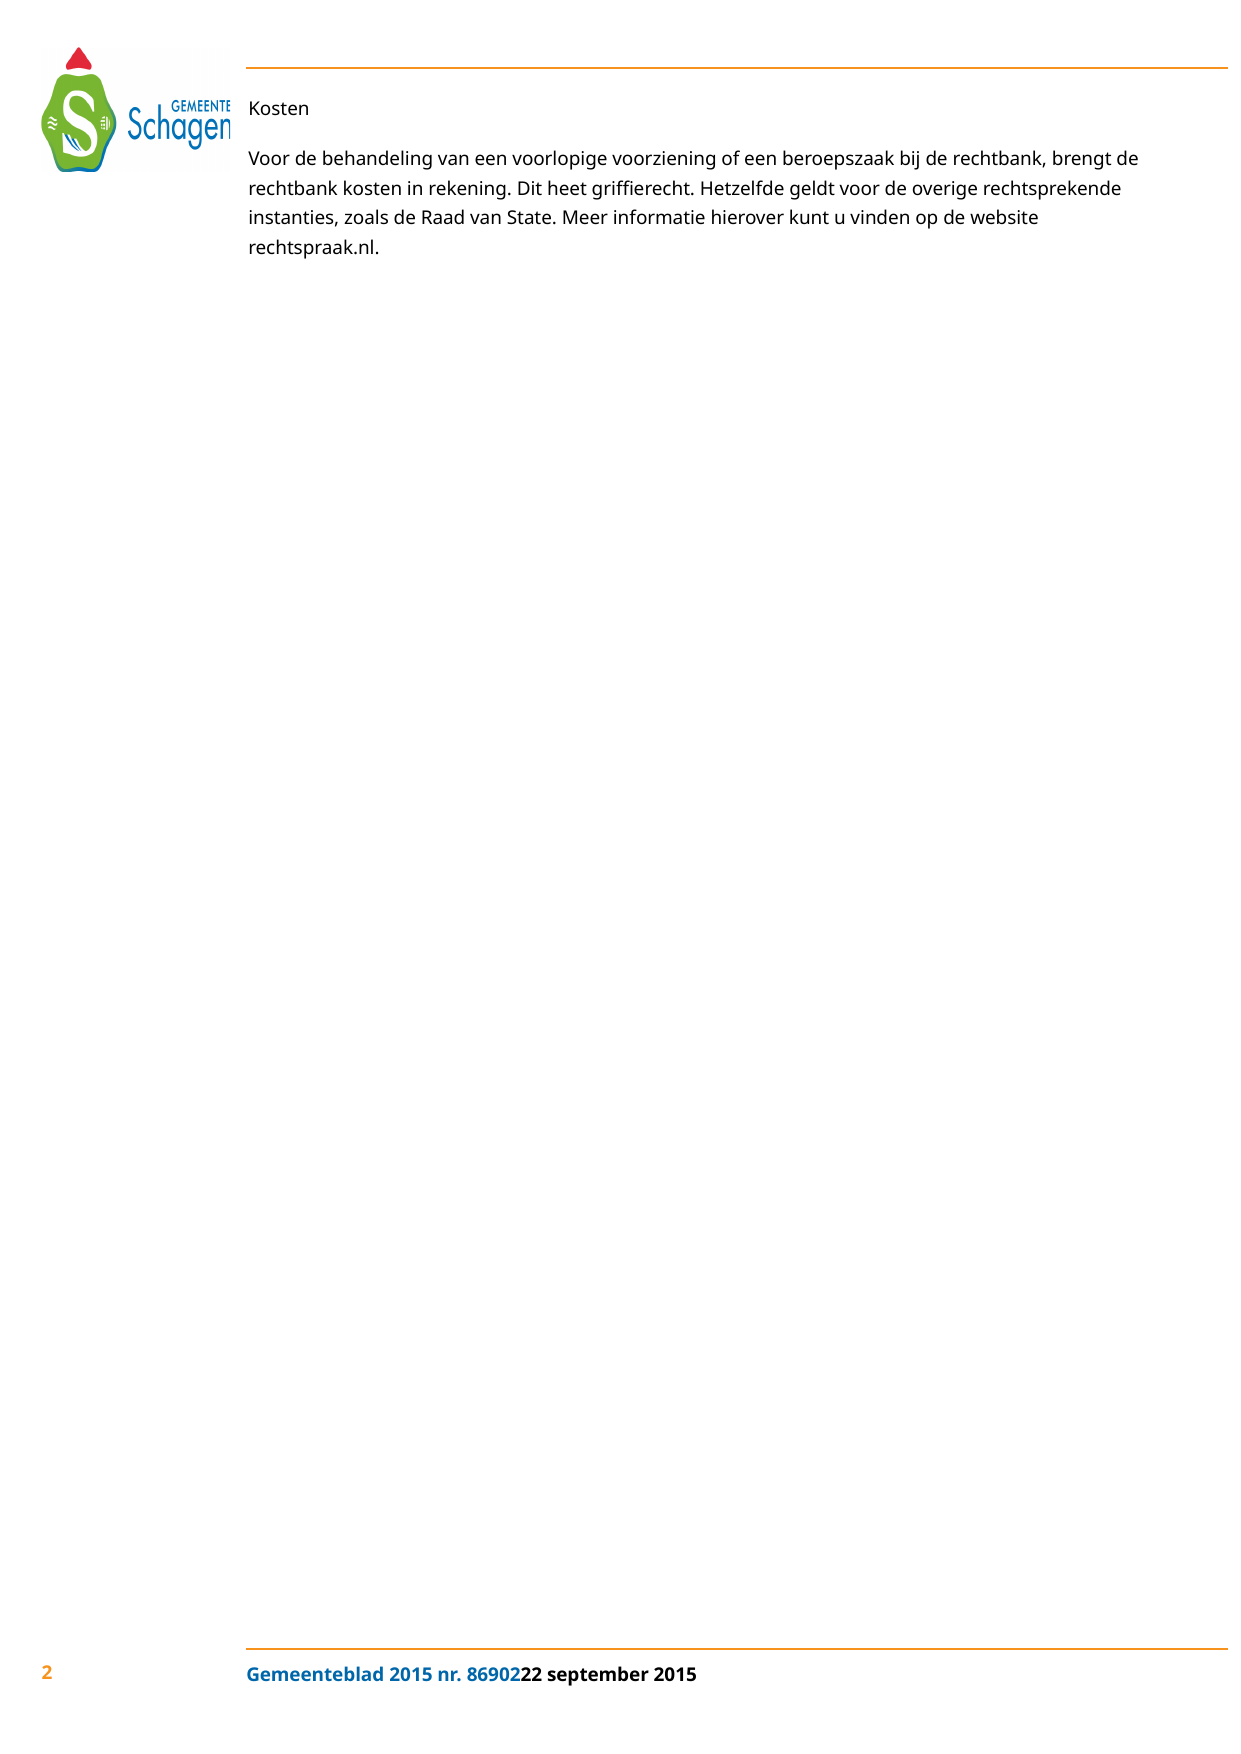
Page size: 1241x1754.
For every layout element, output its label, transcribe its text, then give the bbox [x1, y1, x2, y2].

text Kosten [248, 95, 1152, 121]
picture [41, 47, 231, 172]
text Voor de behandeling van een voorlopige voorziening of een beroepszaak bij de rechtbank, brengt de rechtbank kosten in rekening. Dit heet griffierecht. Hetzelfde geldt voor de overige rechtsprekende instanties, zoals de Raad van State. Meer informatie hierover kunt u vinden op de website rechtspraak.nl. [248, 145, 1152, 260]
